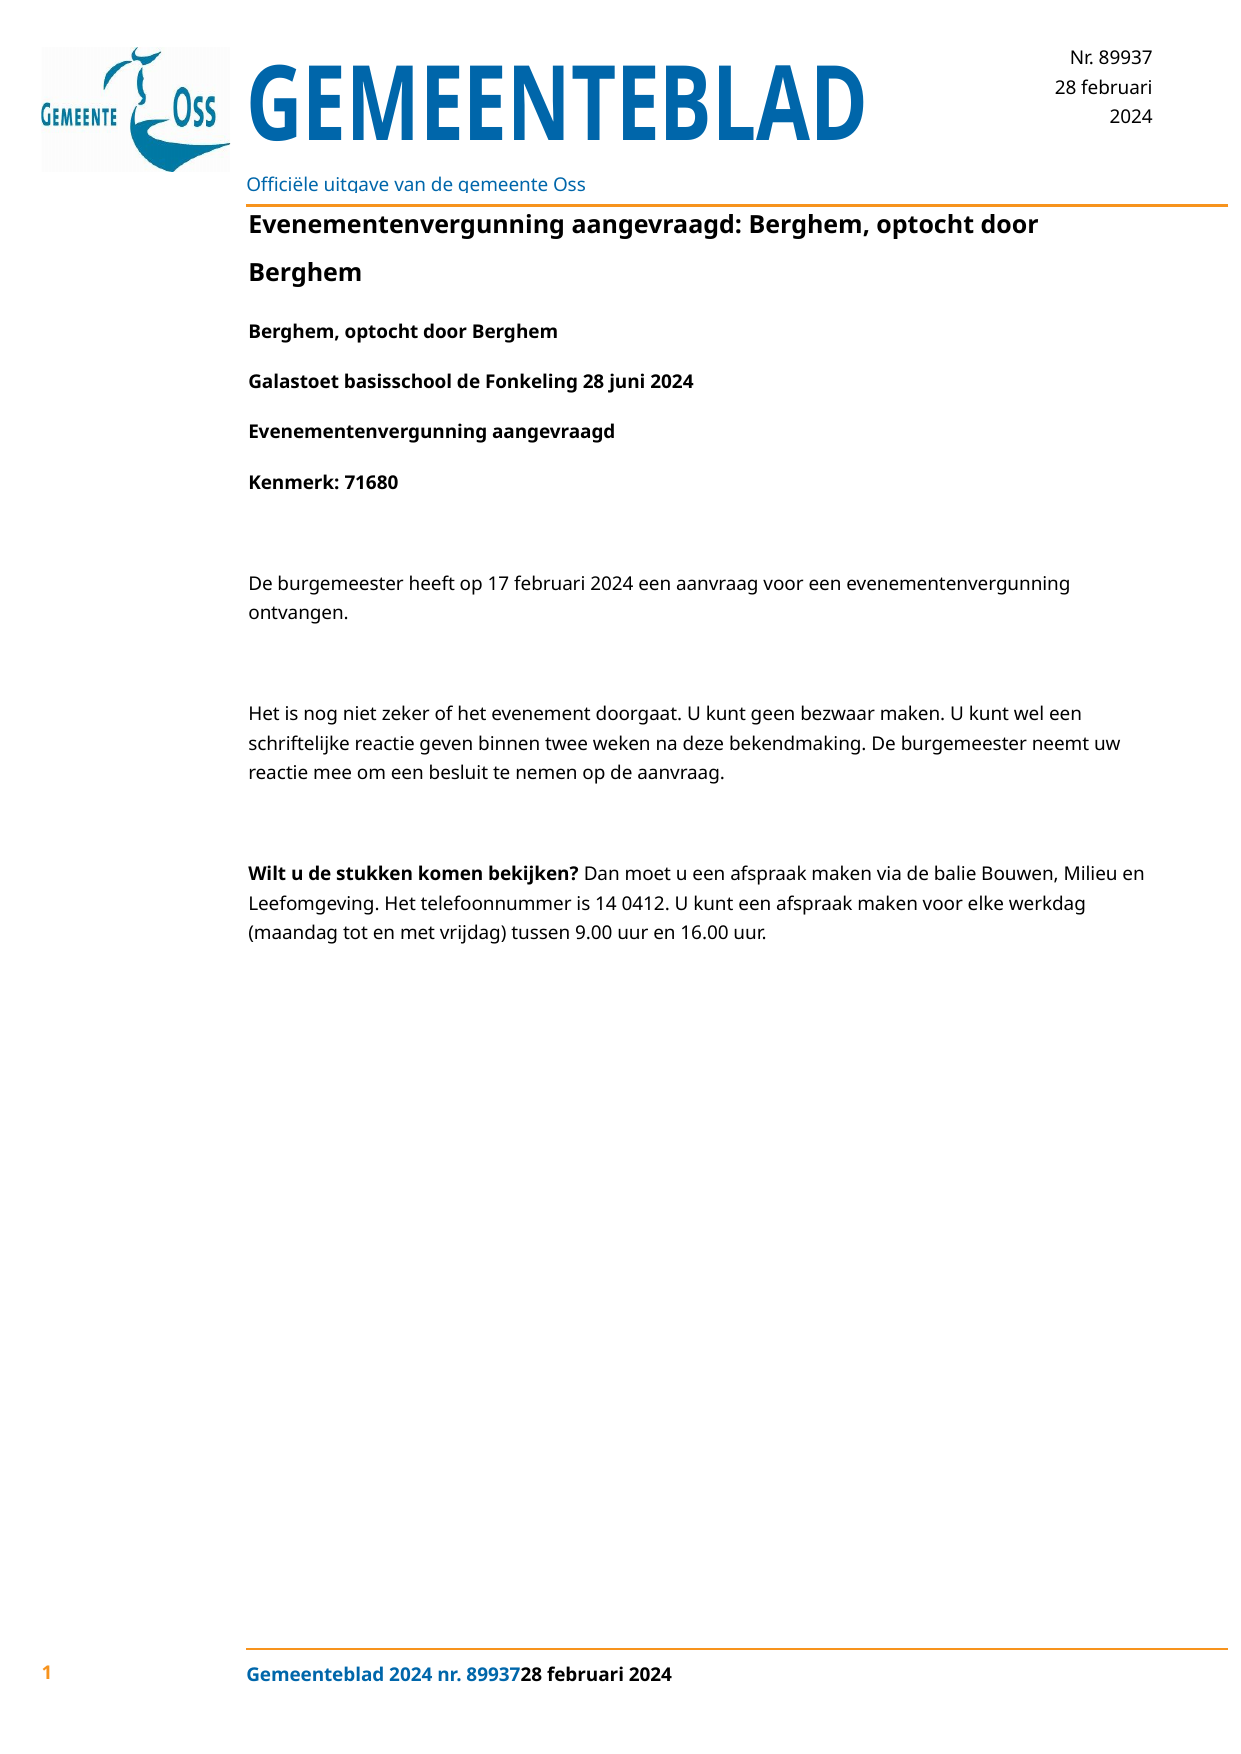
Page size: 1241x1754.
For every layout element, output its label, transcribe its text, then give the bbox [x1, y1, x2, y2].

text Wilt u de stukken komen bekijken? Dan moet u een afspraak maken via de balie Bouwen, Milieu en Leefomgeving. Het telefoonnummer is 14 0412. U kunt een afspraak maken voor elke werkdag (maandag tot en met vrijdag) tussen 9.00 uur en 16.00 uur. [248, 860, 1152, 945]
text Berghem, optocht door Berghem [248, 318, 1152, 344]
text Het is nog niet zeker of het evenement doorgaat. U kunt geen bezwaar maken. U kunt wel een schriftelijke reactie geven binnen twee weken na deze bekendmaking. De burgemeester neemt uw reactie mee om een besluit te nemen op de aanvraag. [248, 700, 1152, 785]
picture [41, 47, 231, 172]
text Evenementenvergunning aangevraagd: Berghem, optocht door Berghem [248, 207, 1152, 288]
text Evenementenvergunning aangevraagd [248, 419, 1152, 444]
text De burgemeester heeft op 17 februari 2024 een aanvraag voor een evenementenvergunning ontvangen. [248, 570, 1152, 625]
text Kenmerk: 71680 [248, 469, 1152, 495]
text Galastoet basisschool de Fonkeling 28 juni 2024 [248, 368, 1152, 394]
